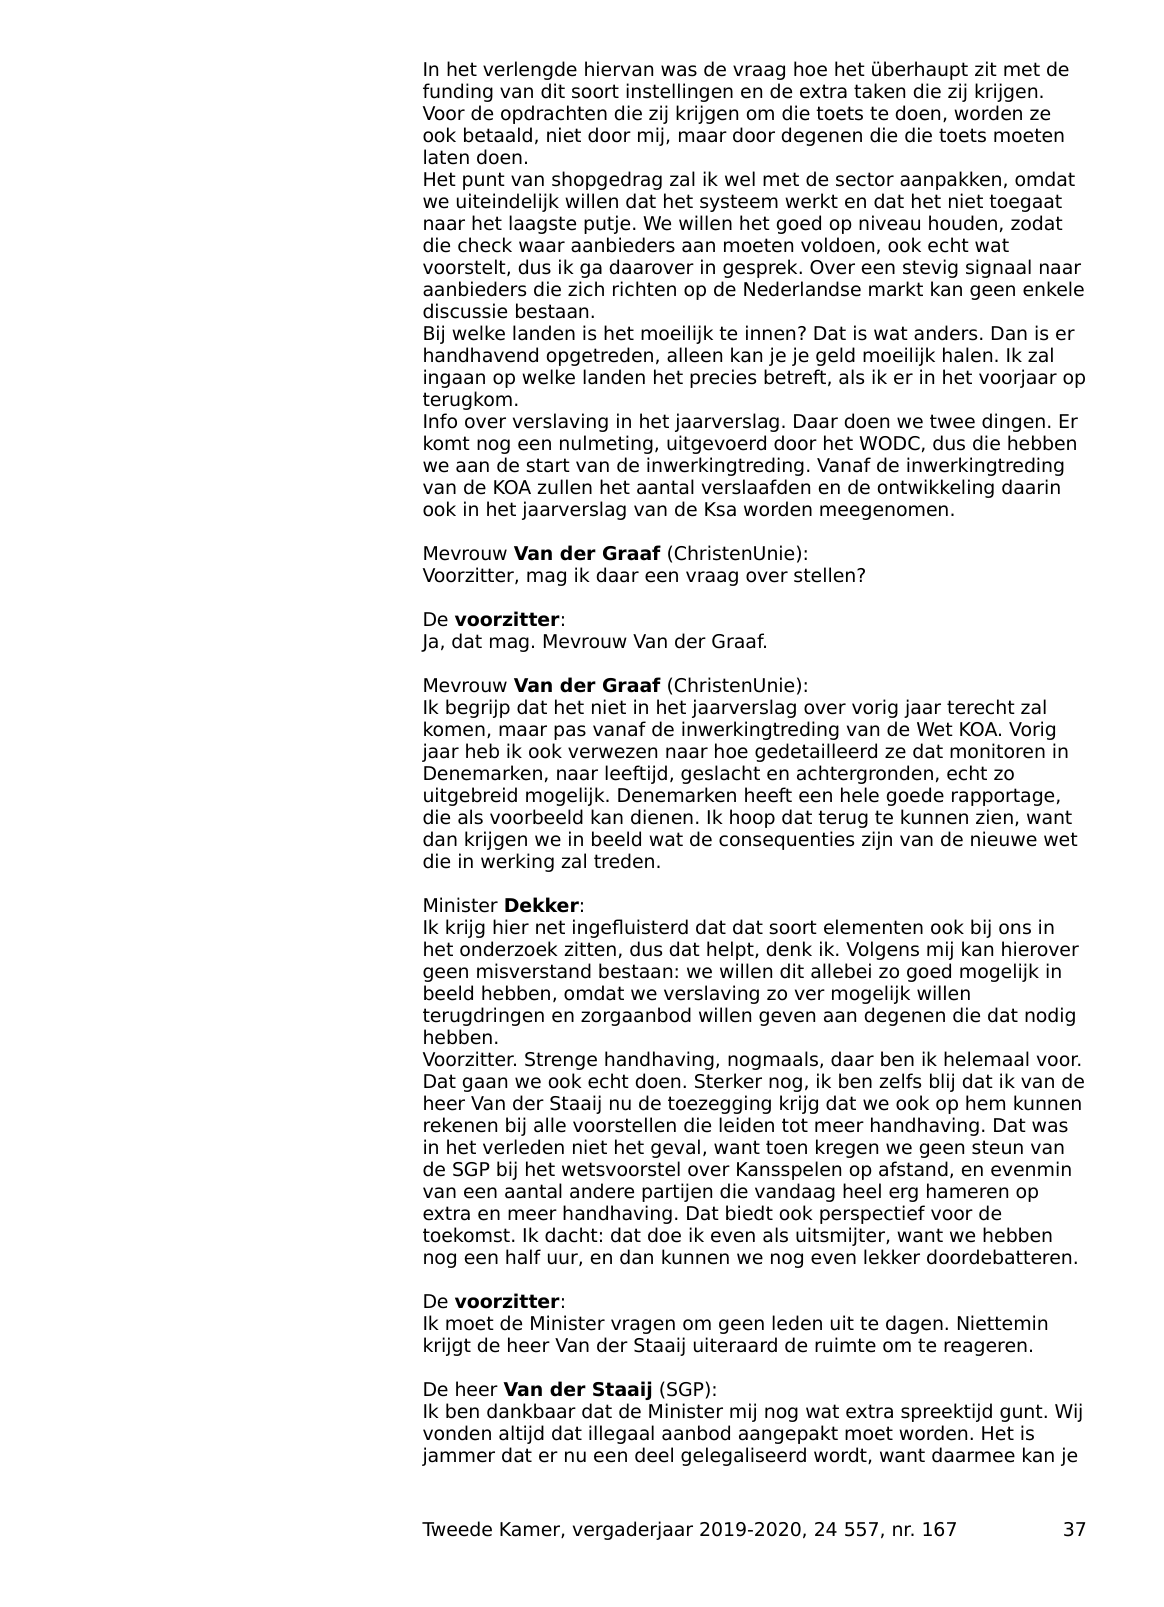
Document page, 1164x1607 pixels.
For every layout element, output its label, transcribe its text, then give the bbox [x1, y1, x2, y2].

text Ik ben dankbaar dat de Minister mij nog wat extra spreektijd gunt. Wij vonden altijd dat illegaal aanbod aangepakt moet worden. Het is jammer dat er nu een deel gelegaliseerd wordt, want daarmee kan je [422, 1401, 1087, 1467]
text De heer Van der Staaij (SGP): [422, 1379, 1087, 1401]
text Minister Dekker: [422, 895, 1087, 917]
text Mevrouw Van der Graaf (ChristenUnie): [422, 675, 1087, 697]
text Info over verslaving in het jaarverslag. Daar doen we twee dingen. Er komt nog een nulmeting, uitgevoerd door het WODC, dus die hebben we aan de start van de inwerkingtreding. Vanaf de inwerkingtreding van de KOA zullen het aantal verslaafden en de ontwikkeling daarin ook in het jaarverslag van de Ksa worden meegenomen. [422, 411, 1087, 521]
text De voorzitter: [422, 1291, 1087, 1313]
text Ik krijg hier net ingefluisterd dat dat soort elementen ook bij ons in het onderzoek zitten, dus dat helpt, denk ik. Volgens mij kan hierover geen misverstand bestaan: we willen dit allebei zo goed mogelijk in beeld hebben, omdat we verslaving zo ver mogelijk willen terugdringen en zorgaanbod willen geven aan degenen die dat nodig hebben. [422, 917, 1087, 1049]
text Mevrouw Van der Graaf (ChristenUnie): [422, 543, 1087, 565]
text Bij welke landen is het moeilijk te innen? Dat is wat anders. Dan is er handhavend opgetreden, alleen kan je je geld moeilijk halen. Ik zal ingaan op welke landen het precies betreft, als ik er in het voorjaar op terugkom. [422, 323, 1087, 411]
text Ja, dat mag. Mevrouw Van der Graaf. [422, 631, 1087, 653]
text Ik begrijp dat het niet in het jaarverslag over vorig jaar terecht zal komen, maar pas vanaf de inwerkingtreding van de Wet KOA. Vorig jaar heb ik ook verwezen naar hoe gedetailleerd ze dat monitoren in Denemarken, naar leeftijd, geslacht en achtergronden, echt zo uitgebreid mogelijk. Denemarken heeft een hele goede rapportage, die als voorbeeld kan dienen. Ik hoop dat terug te kunnen zien, want dan krijgen we in beeld wat de consequenties zijn van de nieuwe wet die in werking zal treden. [422, 697, 1087, 873]
text Voorzitter. Strenge handhaving, nogmaals, daar ben ik helemaal voor. Dat gaan we ook echt doen. Sterker nog, ik ben zelfs blij dat ik van de heer Van der Staaij nu de toezegging krijg dat we ook op hem kunnen rekenen bij alle voorstellen die leiden tot meer handhaving. Dat was in het verleden niet het geval, want toen kregen we geen steun van de SGP bij het wetsvoorstel over Kansspelen op afstand, en evenmin van een aantal andere partijen die vandaag heel erg hameren op extra en meer handhaving. Dat biedt ook perspectief voor de toekomst. Ik dacht: dat doe ik even als uitsmijter, want we hebben nog een half uur, en dan kunnen we nog even lekker doordebatteren. [422, 1049, 1087, 1269]
text Ik moet de Minister vragen om geen leden uit te dagen. Niettemin krijgt de heer Van der Staaij uiteraard de ruimte om te reageren. [422, 1313, 1087, 1357]
text In het verlengde hiervan was de vraag hoe het überhaupt zit met de funding van dit soort instellingen en de extra taken die zij krijgen. Voor de opdrachten die zij krijgen om die toets te doen, worden ze ook betaald, niet door mij, maar door degenen die die toets moeten laten doen. [422, 59, 1087, 169]
text Het punt van shopgedrag zal ik wel met de sector aanpakken, omdat we uiteindelijk willen dat het systeem werkt en dat het niet toegaat naar het laagste putje. We willen het goed op niveau houden, zodat die check waar aanbieders aan moeten voldoen, ook echt wat voorstelt, dus ik ga daarover in gesprek. Over een stevig signaal naar aanbieders die zich richten op de Nederlandse markt kan geen enkele discussie bestaan. [422, 169, 1087, 323]
text Voorzitter, mag ik daar een vraag over stellen? [422, 565, 1087, 587]
text De voorzitter: [422, 609, 1087, 631]
